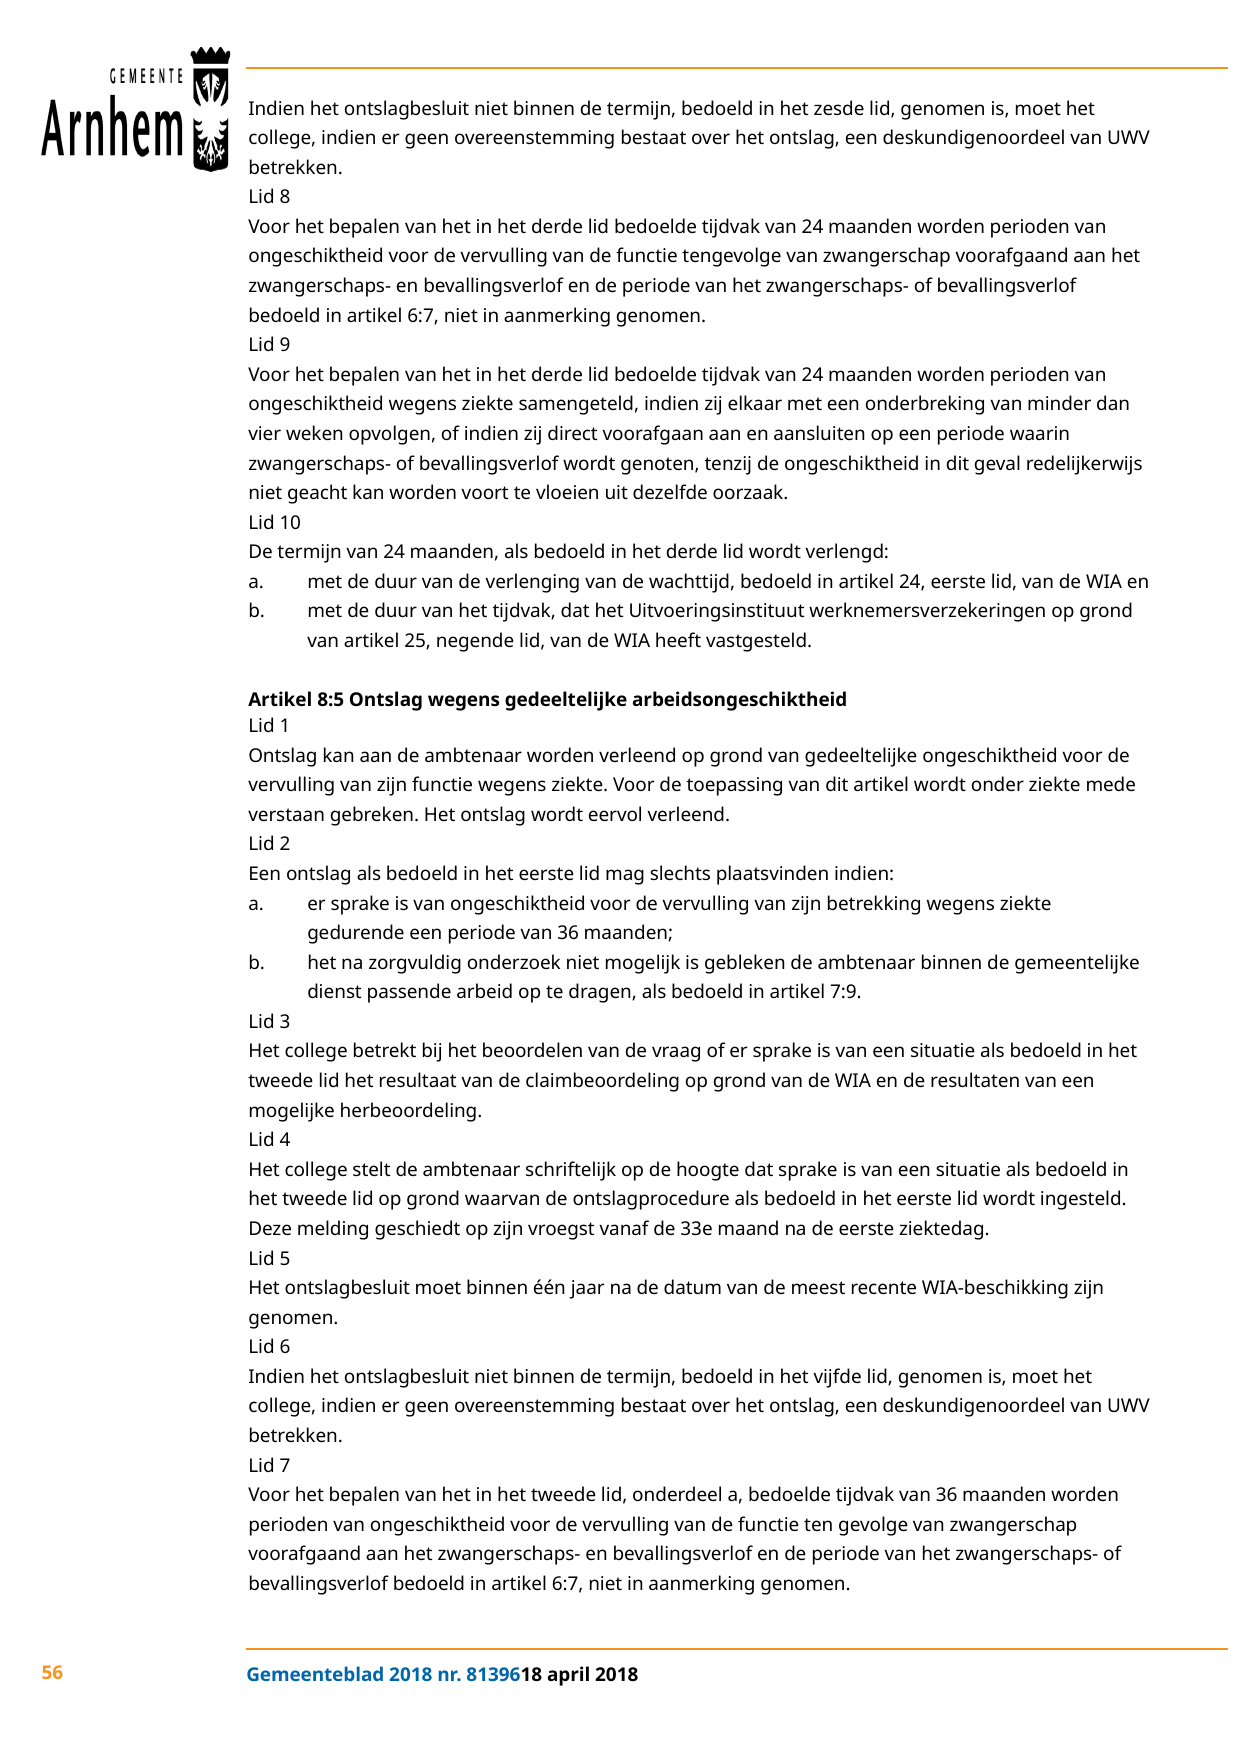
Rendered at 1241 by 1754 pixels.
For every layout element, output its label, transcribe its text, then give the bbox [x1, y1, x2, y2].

text Lid 6 [248, 1333, 1152, 1359]
text Indien het ontslagbesluit niet binnen de termijn, bedoeld in het zesde lid, genomen is, moet het college, indien er geen overeenstemming bestaat over het ontslag, een deskundigenoordeel van UWV betrekken. [248, 95, 1152, 180]
text Het college betrekt bij het beoordelen van de vraag of er sprake is van een situatie als bedoeld in het tweede lid het resultaat van de claimbeoordeling op grond van de WIA en de resultaten van een mogelijke herbeoordeling. [248, 1038, 1152, 1122]
text Voor het bepalen van het in het derde lid bedoelde tijdvak van 24 maanden worden perioden van ongeschiktheid wegens ziekte samengeteld, indien zij elkaar met een onderbreking van minder dan vier weken opvolgen, of indien zij direct voorafgaan aan en aansluiten op een periode waarin zwangerschaps- of bevallingsverlof wordt genoten, tenzij de ongeschiktheid in dit geval redelijkerwijs niet geacht kan worden voort te vloeien uit dezelfde oorzaak. [248, 361, 1152, 505]
text Lid 1 [248, 712, 1152, 738]
text De termijn van 24 maanden, als bedoeld in het derde lid wordt verlengd: [248, 538, 1152, 564]
text Voor het bepalen van het in het tweede lid, onderdeel a, bedoelde tijdvak van 36 maanden worden perioden van ongeschiktheid voor de vervulling van de functie ten gevolge van zwangerschap voorafgaand aan het zwangerschaps- en bevallingsverlof en de periode van het zwangerschaps- of bevallingsverlof bedoeld in artikel 6:7, niet in aanmerking genomen. [248, 1481, 1152, 1596]
text Voor het bepalen van het in het derde lid bedoelde tijdvak van 24 maanden worden perioden van ongeschiktheid voor de vervulling van de functie tengevolge van zwangerschap voorafgaand aan het zwangerschaps- en bevallingsverlof en de periode van het zwangerschaps- of bevallingsverlof bedoeld in artikel 6:7, niet in aanmerking genomen. [248, 213, 1152, 328]
text Indien het ontslagbesluit niet binnen de termijn, bedoeld in het vijfde lid, genomen is, moet het college, indien er geen overeenstemming bestaat over het ontslag, een deskundigenoordeel van UWV betrekken. [248, 1363, 1152, 1448]
list het na zorgvuldig onderzoek niet mogelijk is gebleken de ambtenaar binnen de gemeentelijke dienst passende arbeid op te dragen, als bedoeld in artikel 7:9. [248, 949, 1152, 1004]
text Lid 8 [248, 183, 1152, 209]
text Lid 7 [248, 1452, 1152, 1477]
text Artikel 8:5 Ontslag wegens gedeeltelijke arbeidsongeschiktheid [248, 686, 1152, 712]
list met de duur van het tijdvak, dat het Uitvoeringsinstituut werknemersverzekeringen op grond van artikel 25, negende lid, van de WIA heeft vastgesteld. [248, 598, 1152, 653]
text Lid 5 [248, 1245, 1152, 1270]
text Lid 9 [248, 331, 1152, 357]
text Lid 4 [248, 1126, 1152, 1152]
text Lid 2 [248, 831, 1152, 856]
text Een ontslag als bedoeld in het eerste lid mag slechts plaatsvinden indien: [248, 860, 1152, 886]
text Ontslag kan aan de ambtenaar worden verleend op grond van gedeeltelijke ongeschiktheid voor de vervulling van zijn functie wegens ziekte. Voor de toepassing van dit artikel wordt onder ziekte mede verstaan gebreken. Het ontslag wordt eervol verleend. [248, 742, 1152, 827]
text Het college stelt de ambtenaar schriftelijk op de hoogte dat sprake is van een situatie als bedoeld in het tweede lid op grond waarvan de ontslagprocedure als bedoeld in het eerste lid wordt ingesteld. Deze melding geschiedt op zijn vroegst vanaf de 33e maand na de eerste ziektedag. [248, 1156, 1152, 1241]
list er sprake is van ongeschiktheid voor de vervulling van zijn betrekking wegens ziekte gedurende een periode van 36 maanden; [248, 890, 1152, 945]
picture [41, 47, 231, 172]
text Lid 3 [248, 1008, 1152, 1034]
list met de duur van de verlenging van de wachttijd, bedoeld in artikel 24, eerste lid, van de WIA en [248, 568, 1152, 594]
text Lid 10 [248, 509, 1152, 535]
text Het ontslagbesluit moet binnen één jaar na de datum van de meest recente WIA-beschikking zijn genomen. [248, 1274, 1152, 1329]
